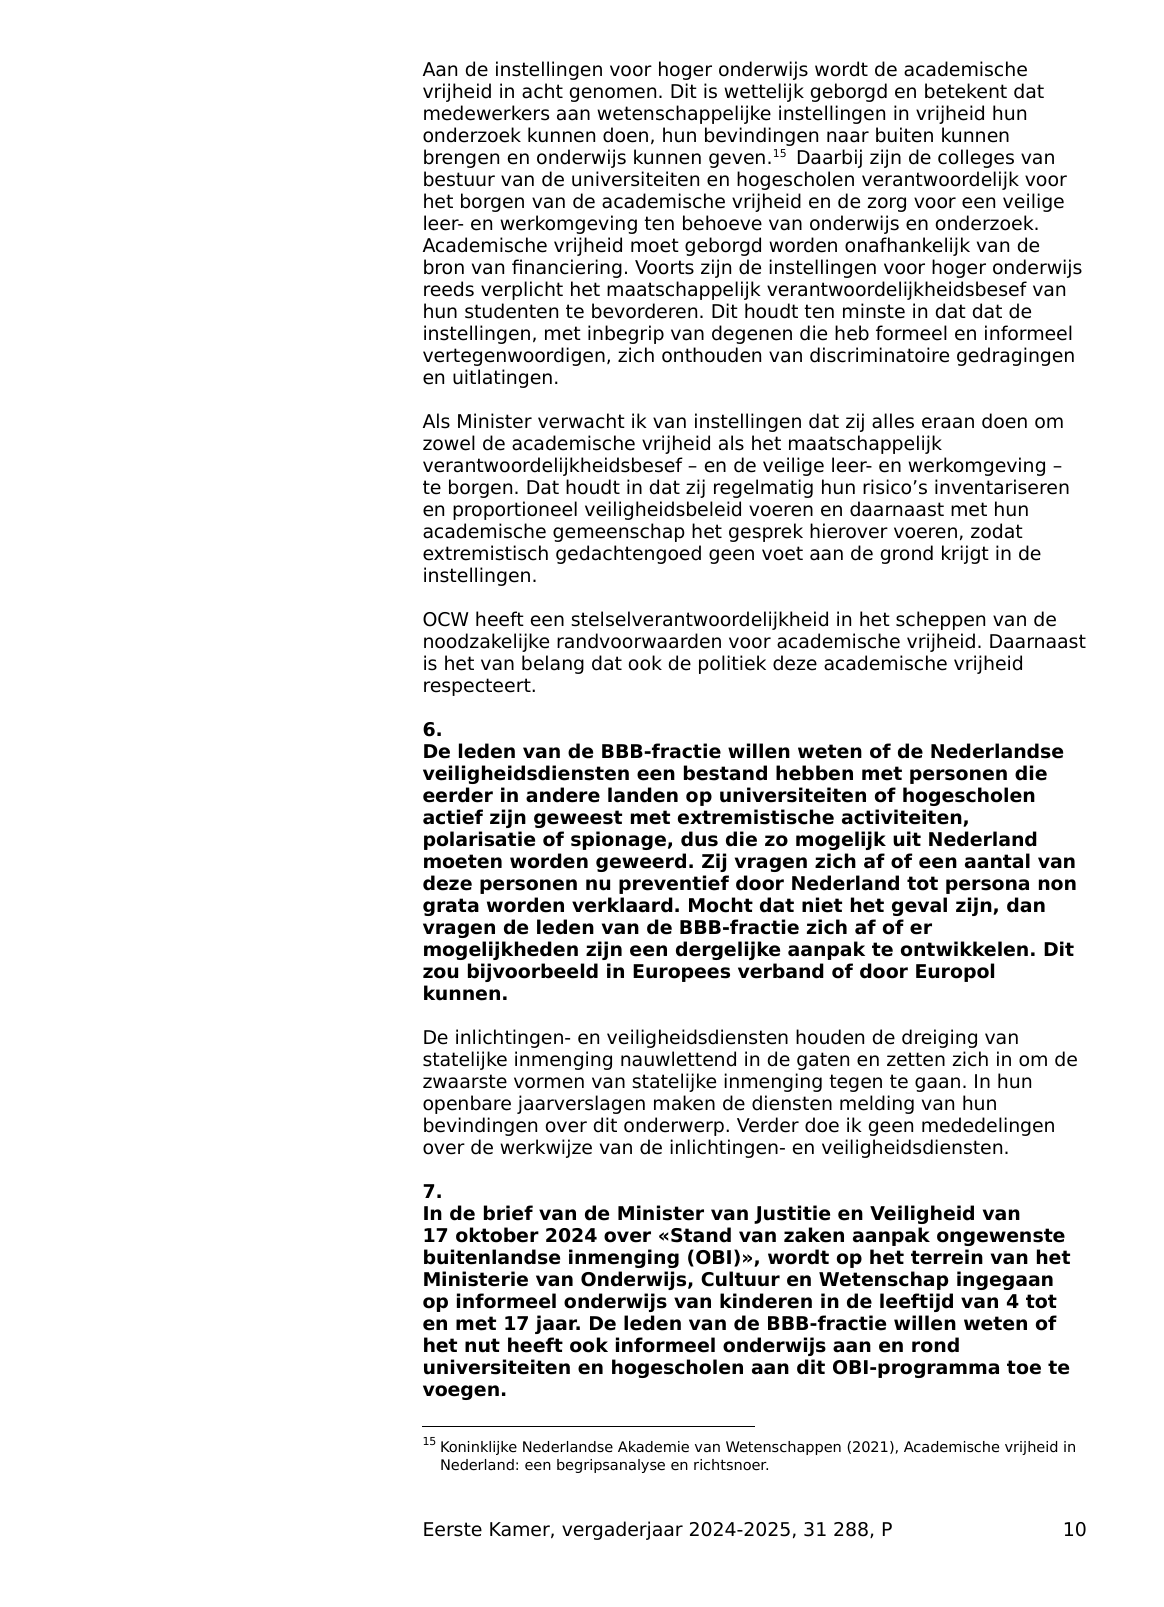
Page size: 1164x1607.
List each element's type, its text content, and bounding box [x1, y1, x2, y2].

text 7. [422, 1181, 1087, 1203]
text Als Minister verwacht ik van instellingen dat zij alles eraan doen om zowel de academische vrijheid als het maatschappelijk verantwoordelijkheidsbesef – en de veilige leer- en werkomgeving – te borgen. Dat houdt in dat zij regelmatig hun risico’s inventariseren en proportioneel veiligheidsbeleid voeren en daarnaast met hun academische gemeenschap het gesprek hierover voeren, zodat extremistisch gedachtengoed geen voet aan de grond krijgt in de instellingen. [422, 411, 1087, 587]
text In de brief van de Minister van Justitie en Veiligheid van 17 oktober 2024 over «Stand van zaken aanpak ongewenste buitenlandse inmenging (OBI)», wordt op het terrein van het Ministerie van Onderwijs, Cultuur en Wetenschap ingegaan op informeel onderwijs van kinderen in de leeftijd van 4 tot en met 17 jaar. De leden van de BBB-fractie willen weten of het nut heeft ook informeel onderwijs aan en rond universiteiten en hogescholen aan dit OBI-programma toe te voegen. [422, 1203, 1087, 1401]
text 6. [422, 719, 1087, 741]
text De inlichtingen- en veiligheidsdiensten houden de dreiging van statelijke inmenging nauwlettend in de gaten en zetten zich in om de zwaarste vormen van statelijke inmenging tegen te gaan. In hun openbare jaarverslagen maken de diensten melding van hun bevindingen over dit onderwerp. Verder doe ik geen mededelingen over de werkwijze van de inlichtingen- en veiligheidsdiensten. [422, 1027, 1087, 1159]
text Aan de instellingen voor hoger onderwijs wordt de academische vrijheid in acht genomen. Dit is wettelijk geborgd en betekent dat medewerkers aan wetenschappelijke instellingen in vrijheid hun onderzoek kunnen doen, hun bevindingen naar buiten kunnen brengen en onderwijs kunnen geven. Daarbij zijn de colleges van bestuur van de universiteiten en hogescholen verantwoordelijk voor het borgen van de academische vrijheid en de zorg voor een veilige leer- en werkomgeving ten behoeve van onderwijs en onderzoek. Academische vrijheid moet geborgd worden onafhankelijk van de bron van financiering. Voorts zijn de instellingen voor hoger onderwijs reeds verplicht het maatschappelijk verantwoordelijkheidsbesef van hun studenten te bevorderen. Dit houdt ten minste in dat dat de instellingen, met inbegrip van degenen die heb formeel en informeel vertegenwoordigen, zich onthouden van discriminatoire gedragingen en uitlatingen. [422, 59, 1087, 389]
text OCW heeft een stelselverantwoordelijkheid in het scheppen van de noodzakelijke randvoorwaarden voor academische vrijheid. Daarnaast is het van belang dat ook de politiek deze academische vrijheid respecteert. [422, 609, 1087, 697]
text De leden van de BBB-fractie willen weten of de Nederlandse veiligheidsdiensten een bestand hebben met personen die eerder in andere landen op universiteiten of hogescholen actief zijn geweest met extremistische activiteiten, polarisatie of spionage, dus die zo mogelijk uit Nederland moeten worden geweerd. Zij vragen zich af of een aantal van deze personen nu preventief door Nederland tot persona non grata worden verklaard. Mocht dat niet het geval zijn, dan vragen de leden van de BBB-fractie zich af of er mogelijkheden zijn een dergelijke aanpak te ontwikkelen. Dit zou bijvoorbeeld in Europees verband of door Europol kunnen. [422, 741, 1087, 1005]
text Koninklijke Nederlandse Akademie van Wetenschappen (2021), Academische vrijheid in Nederland: een begripsanalyse en richtsnoer. [422, 1435, 1087, 1474]
